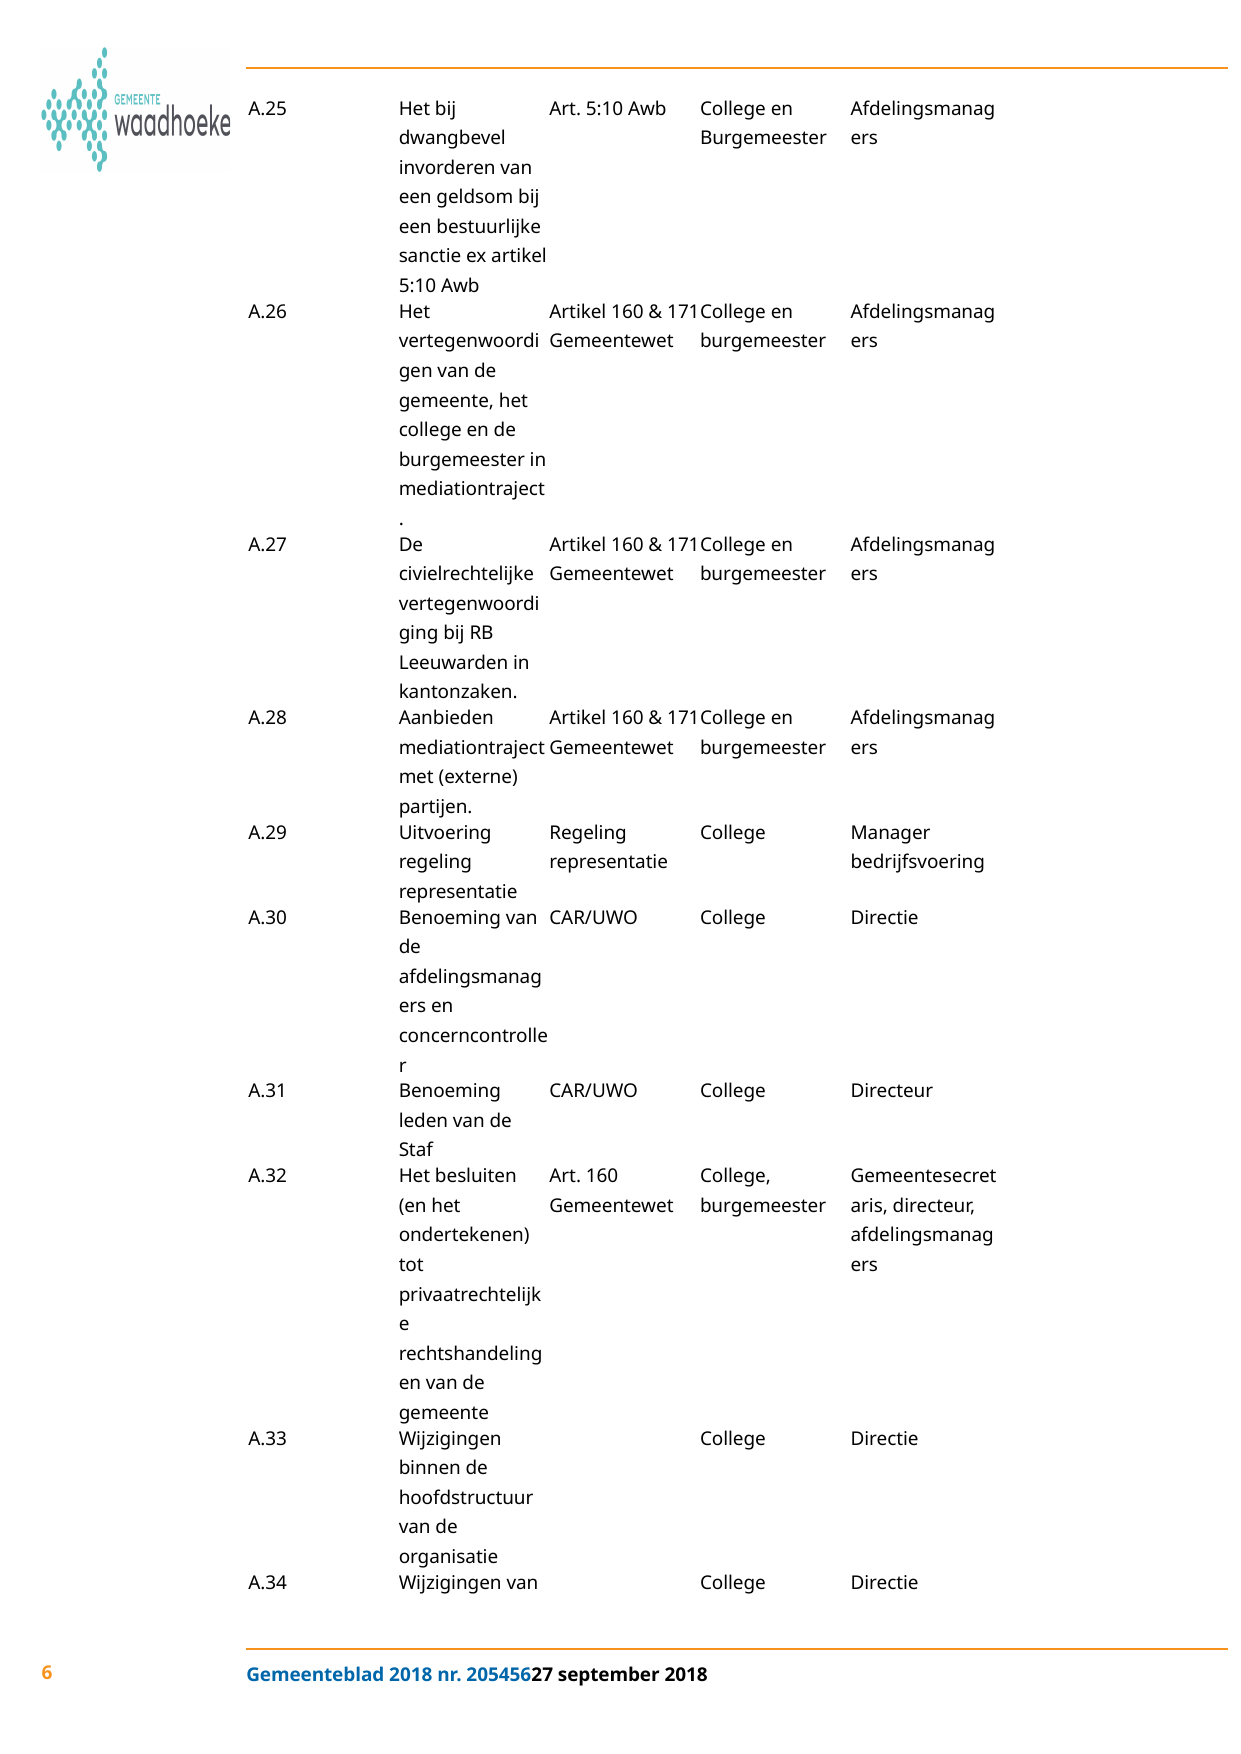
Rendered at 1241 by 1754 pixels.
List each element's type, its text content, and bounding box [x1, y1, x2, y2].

table_cell A.27 [248, 531, 398, 704]
table_cell College [700, 904, 850, 1077]
table_cell Directie [850, 904, 1001, 1077]
table_cell [549, 1569, 700, 1594]
table_cell De civielrechtelijke vertegenwoordiging bij RB Leeuwarden in kantonzaken. [399, 531, 549, 704]
table_cell A.33 [248, 1425, 398, 1569]
table_cell Artikel 160 & 171 Gemeentewet [549, 298, 700, 531]
table_cell [1001, 298, 1152, 531]
table_cell College en burgemeester [700, 531, 850, 704]
table_cell Wijzigingen binnen de hoofdstructuur van de organisatie [399, 1425, 549, 1569]
table_cell College [700, 1569, 850, 1594]
table_cell Benoeming leden van de Staf [399, 1078, 549, 1162]
table_cell A.30 [248, 904, 398, 1077]
table_cell A.32 [248, 1163, 398, 1425]
table_cell A.29 [248, 819, 398, 904]
table_cell Afdelingsmanagers [850, 298, 1001, 531]
table_cell A.31 [248, 1078, 398, 1162]
table_cell College, burgemeester [700, 1163, 850, 1425]
table_cell Aanbieden mediationtraject met (externe) partijen. [399, 705, 549, 819]
table_cell Benoeming van de afdelingsmanagers en concerncontroller [399, 904, 549, 1077]
table_cell CAR/UWO [549, 1078, 700, 1162]
table_cell Het besluiten (en het ondertekenen) tot privaatrechtelijke rechtshandelingen van de gemeente [399, 1163, 549, 1425]
table_cell [1001, 904, 1152, 1077]
table_cell Uitvoering regeling representatie [399, 819, 549, 904]
table_cell College en Burgemeester [700, 95, 850, 298]
table_cell Directie [850, 1425, 1001, 1569]
picture [41, 47, 231, 172]
table_cell College en burgemeester [700, 705, 850, 819]
table_cell College [700, 1425, 850, 1569]
table_cell Afdelingsmanagers [850, 705, 1001, 819]
table_cell College [700, 1078, 850, 1162]
table_cell [1001, 705, 1152, 819]
table_cell Artikel 160 & 171 Gemeentewet [549, 531, 700, 704]
table_cell College en burgemeester [700, 298, 850, 531]
table_cell A.34 [248, 1569, 398, 1594]
table_cell A.25 [248, 95, 398, 298]
table_cell [1001, 819, 1152, 904]
table_cell Afdelingsmanagers [850, 531, 1001, 704]
table_cell Art. 160 Gemeentewet [549, 1163, 700, 1425]
table_cell Art. 5:10 Awb [549, 95, 700, 298]
table_cell A.28 [248, 705, 398, 819]
table_cell [1001, 1425, 1152, 1569]
table_cell Het vertegenwoordigen van de gemeente, het college en de burgemeester in mediationtraject. [399, 298, 549, 531]
table_cell CAR/UWO [549, 904, 700, 1077]
table_cell [1001, 1078, 1152, 1162]
table_cell [1001, 1569, 1152, 1594]
table_cell Directie [850, 1569, 1001, 1594]
table_cell [549, 1425, 700, 1569]
table_cell Wijzigingen van [399, 1569, 549, 1594]
table_cell [1001, 95, 1152, 298]
table_cell [1001, 1163, 1152, 1425]
table_cell Manager bedrijfsvoering [850, 819, 1001, 904]
table_cell Directeur [850, 1078, 1001, 1162]
table_cell [1001, 531, 1152, 704]
table_cell Gemeentesecretaris, directeur, afdelingsmanagers [850, 1163, 1001, 1425]
table_cell Regeling representatie [549, 819, 700, 904]
table_cell Het bij dwangbevel invorderen van een geldsom bij een bestuurlijke sanctie ex artikel 5:10 Awb [399, 95, 549, 298]
table_cell College [700, 819, 850, 904]
table_cell Artikel 160 & 171 Gemeentewet [549, 705, 700, 819]
table_cell A.26 [248, 298, 398, 531]
table_cell Afdelingsmanagers [850, 95, 1001, 298]
